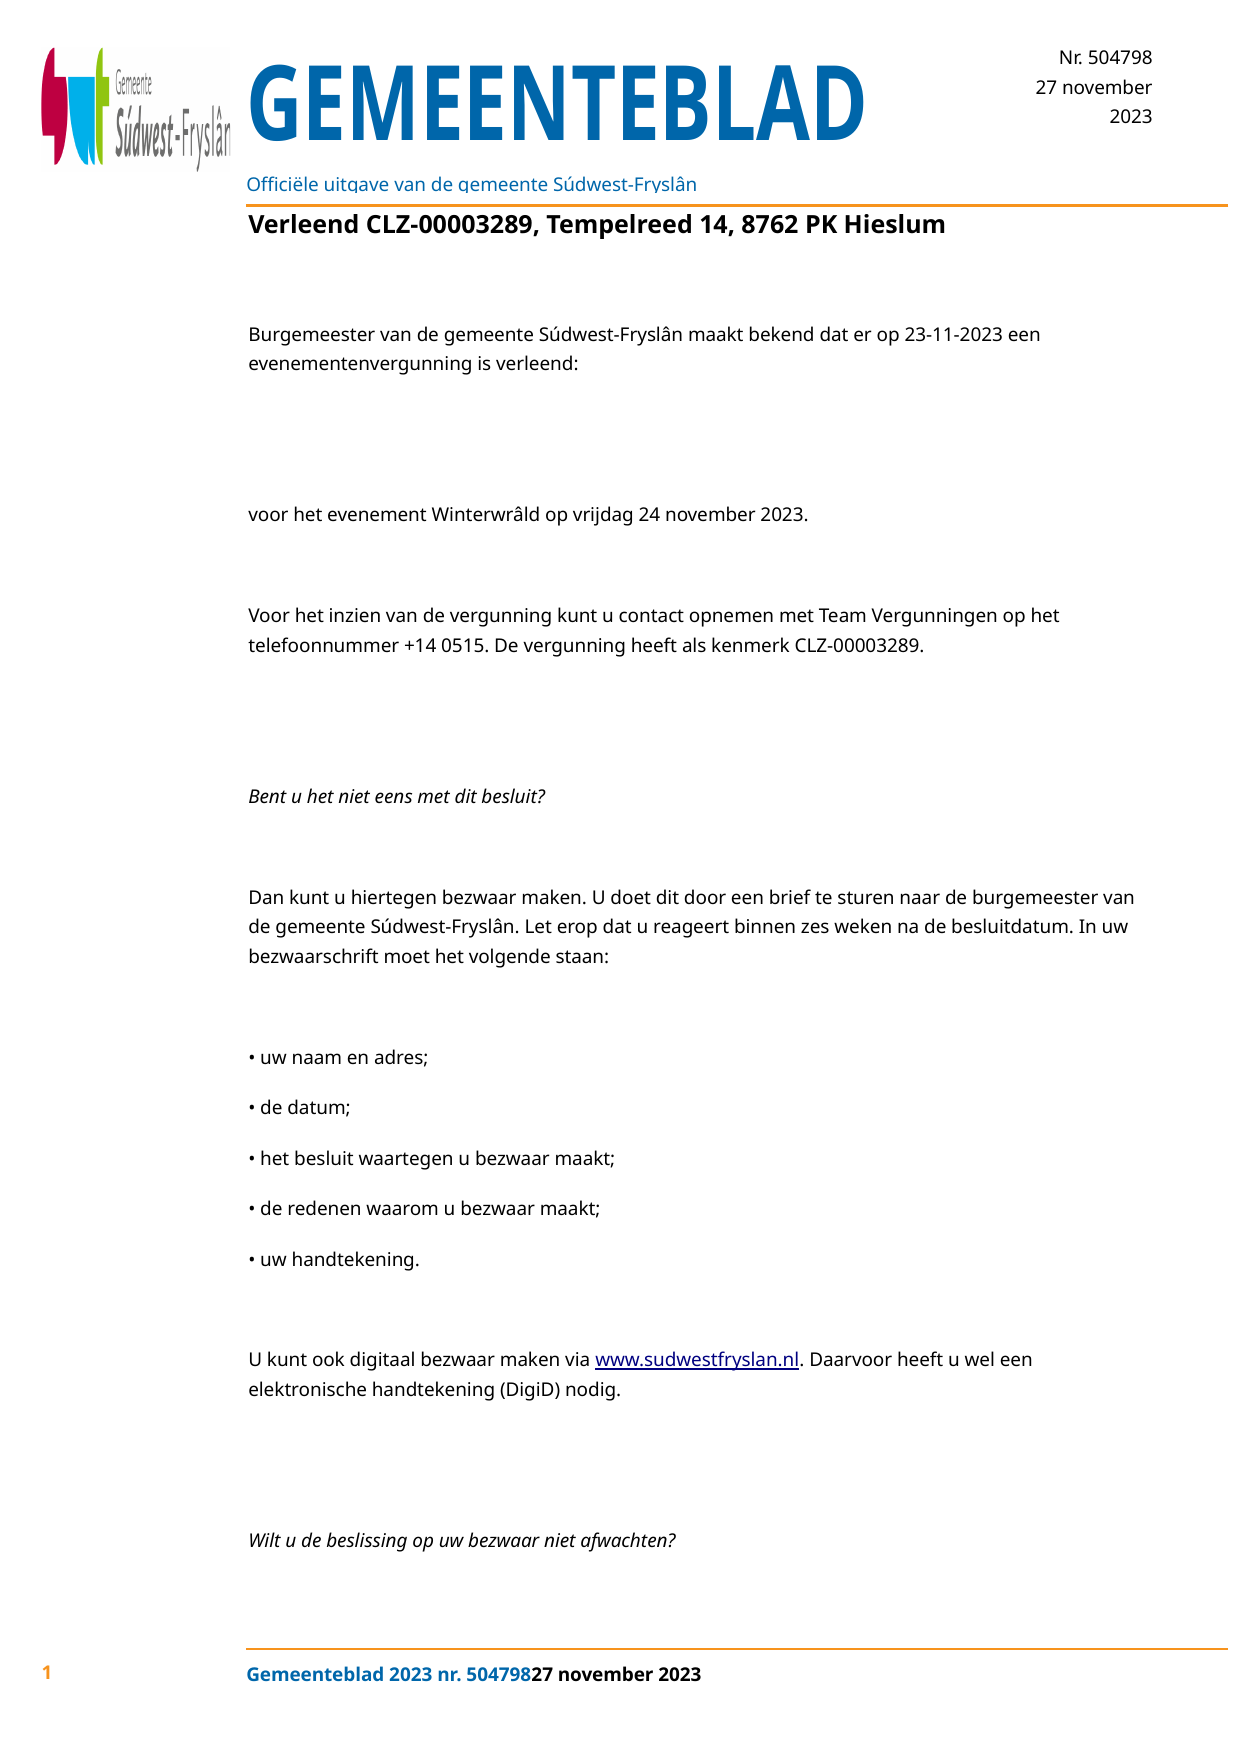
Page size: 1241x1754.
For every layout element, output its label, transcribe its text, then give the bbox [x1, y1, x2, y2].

text • de datum; [248, 1094, 1152, 1120]
text Wilt u de beslissing op uw bezwaar niet afwachten? [248, 1527, 1152, 1553]
text • uw naam en adres; [248, 1044, 1152, 1070]
text Verleend CLZ-00003289, Tempelreed 14, 8762 PK Hieslum [248, 207, 1152, 241]
text U kunt ook digitaal bezwaar maken via www.sudwestfryslan.nl. Daarvoor heeft u wel een elektronische handtekening (DigiD) nodig. [248, 1347, 1152, 1402]
text • het besluit waartegen u bezwaar maakt; [248, 1145, 1152, 1171]
text Voor het inzien van de vergunning kunt u contact opnemen met Team Vergunningen op het telefoonnummer +14 0515. De vergunning heeft als kenmerk CLZ-00003289. [248, 602, 1152, 658]
text Bent u het niet eens met dit besluit? [248, 783, 1152, 809]
text Burgemeester van de gemeente Súdwest-Fryslân maakt bekend dat er op 23-11-2023 een evenementenvergunning is verleend: [248, 321, 1152, 376]
text • uw handtekening. [248, 1246, 1152, 1271]
picture [41, 47, 231, 172]
text Dan kunt u hiertegen bezwaar maken. U doet dit door een brief te sturen naar de burgemeester van de gemeente Súdwest-Fryslân. Let erop dat u reageert binnen zes weken na de besluitdatum. In uw bezwaarschrift moet het volgende staan: [248, 884, 1152, 969]
text voor het evenement Winterwrâld op vrijdag 24 november 2023. [248, 502, 1152, 527]
text • de redenen waarom u bezwaar maakt; [248, 1195, 1152, 1221]
